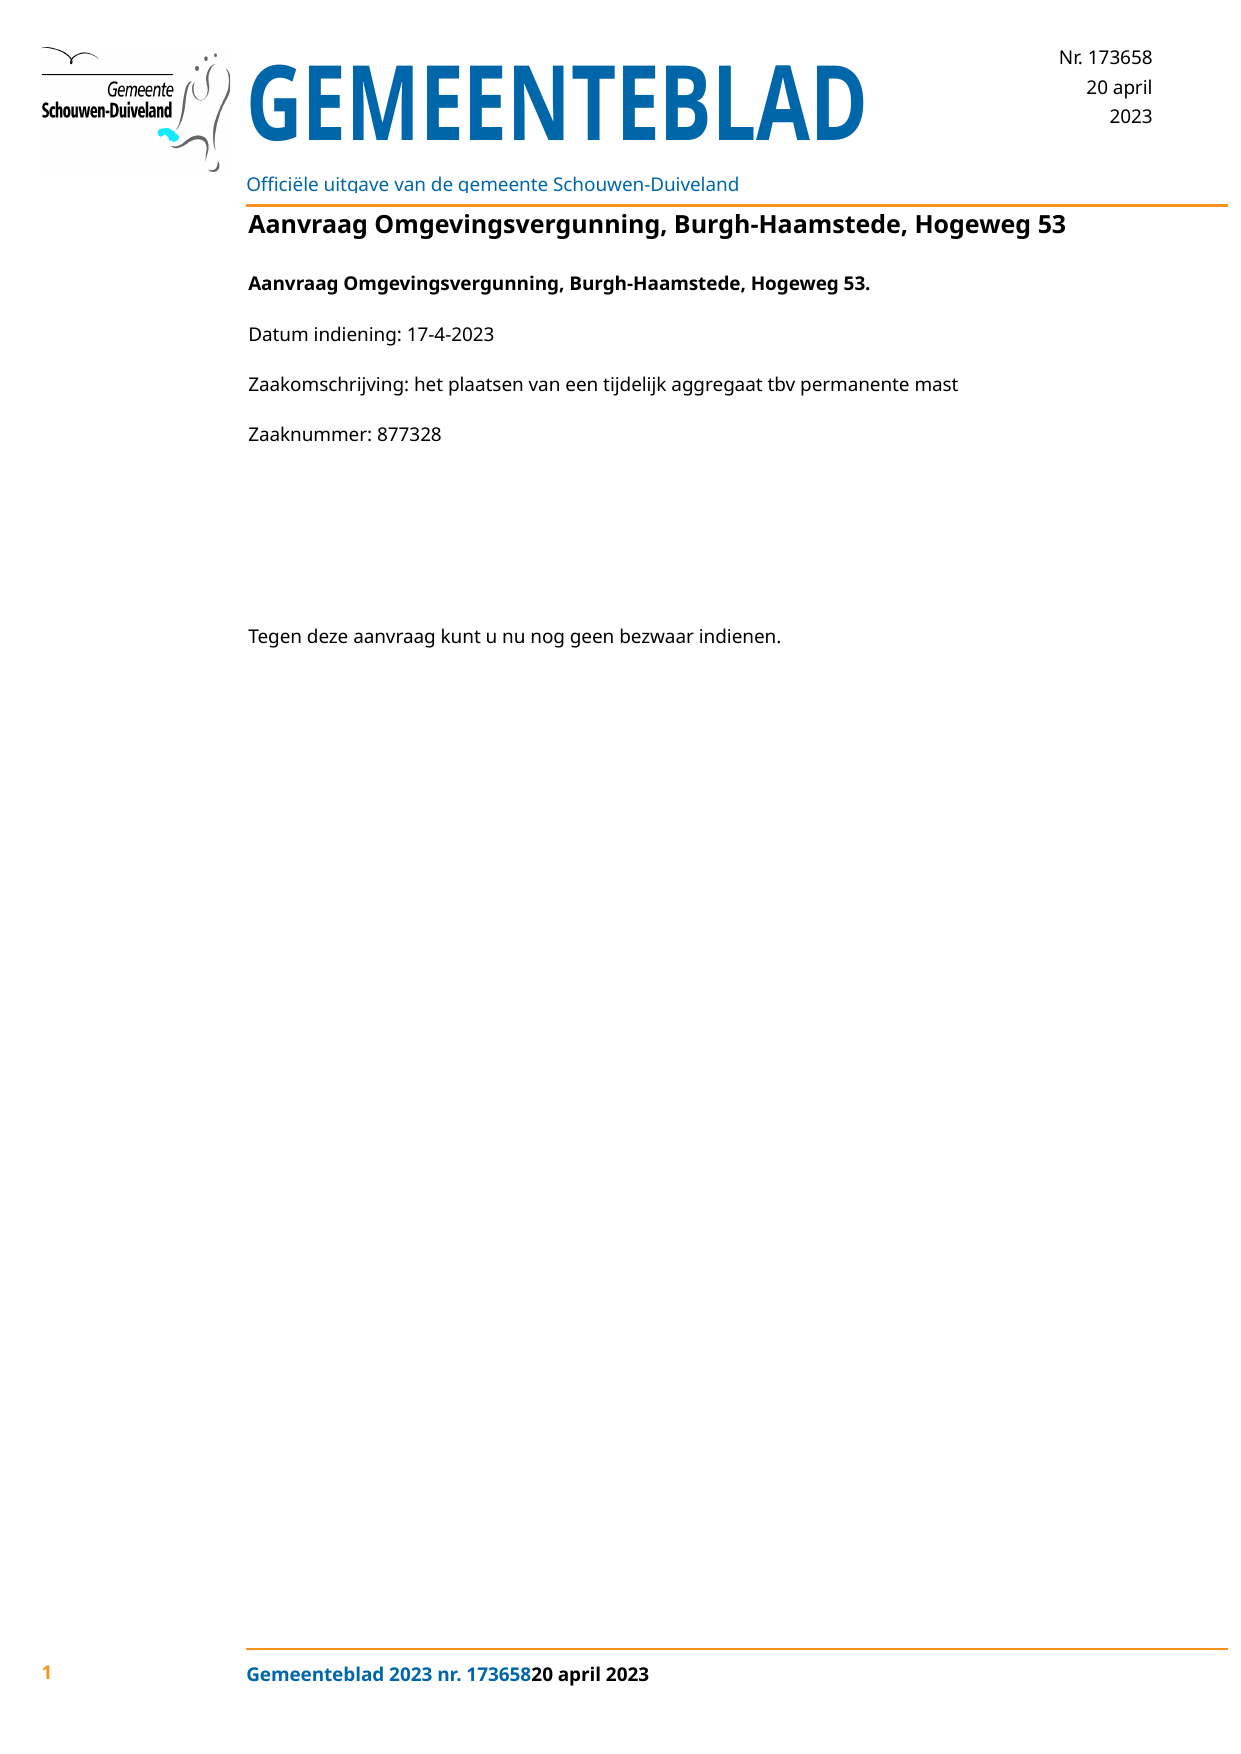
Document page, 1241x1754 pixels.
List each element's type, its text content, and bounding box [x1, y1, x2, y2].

picture [41, 47, 231, 172]
text Zaaknummer: 877328 [248, 422, 1152, 447]
text Aanvraag Omgevingsvergunning, Burgh-Haamstede, Hogeweg 53. [248, 270, 1152, 296]
text Aanvraag Omgevingsvergunning, Burgh-Haamstede, Hogeweg 53 [248, 207, 1152, 241]
text Zaakomschrijving: het plaatsen van een tijdelijk aggregaat tbv permanente mast [248, 371, 1152, 397]
text Tegen deze aanvraag kunt u nu nog geen bezwaar indienen. [248, 623, 1152, 649]
text Datum indiening: 17-4-2023 [248, 321, 1152, 346]
